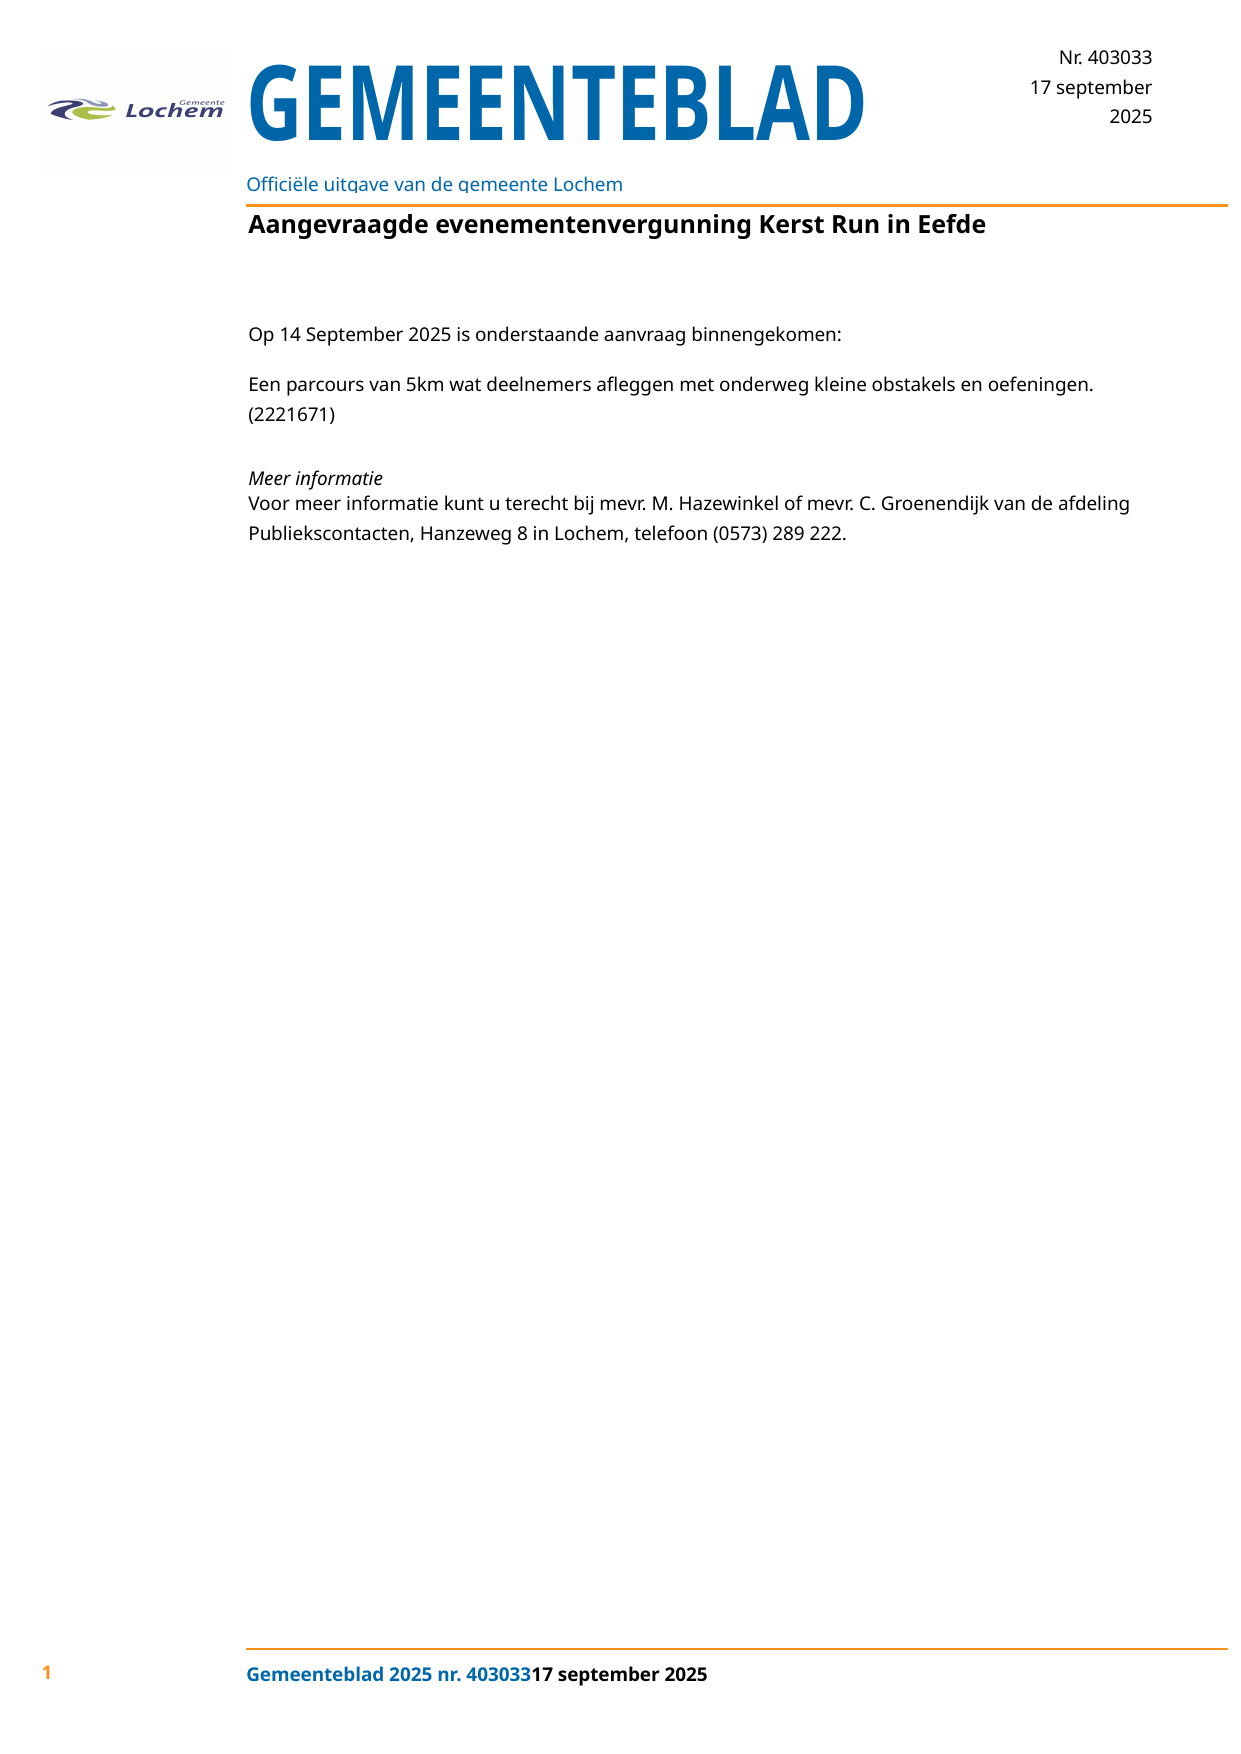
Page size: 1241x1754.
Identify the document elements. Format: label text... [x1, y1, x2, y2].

text Voor meer informatie kunt u terecht bij mevr. M. Hazewinkel of mevr. C. Groenendijk van de afdeling Publiekscontacten, Hanzeweg 8 in Lochem, telefoon (0573) 289 222. [248, 490, 1152, 546]
text Aangevraagde evenementenvergunning Kerst Run in Eefde [248, 207, 1152, 241]
text Op 14 September 2025 is onderstaande aanvraag binnengekomen: [248, 321, 1152, 346]
text Een parcours van 5km wat deelnemers afleggen met onderweg kleine obstakels en oefeningen. (2221671) [248, 371, 1152, 426]
text Meer informatie [248, 465, 1152, 490]
picture [41, 47, 231, 172]
